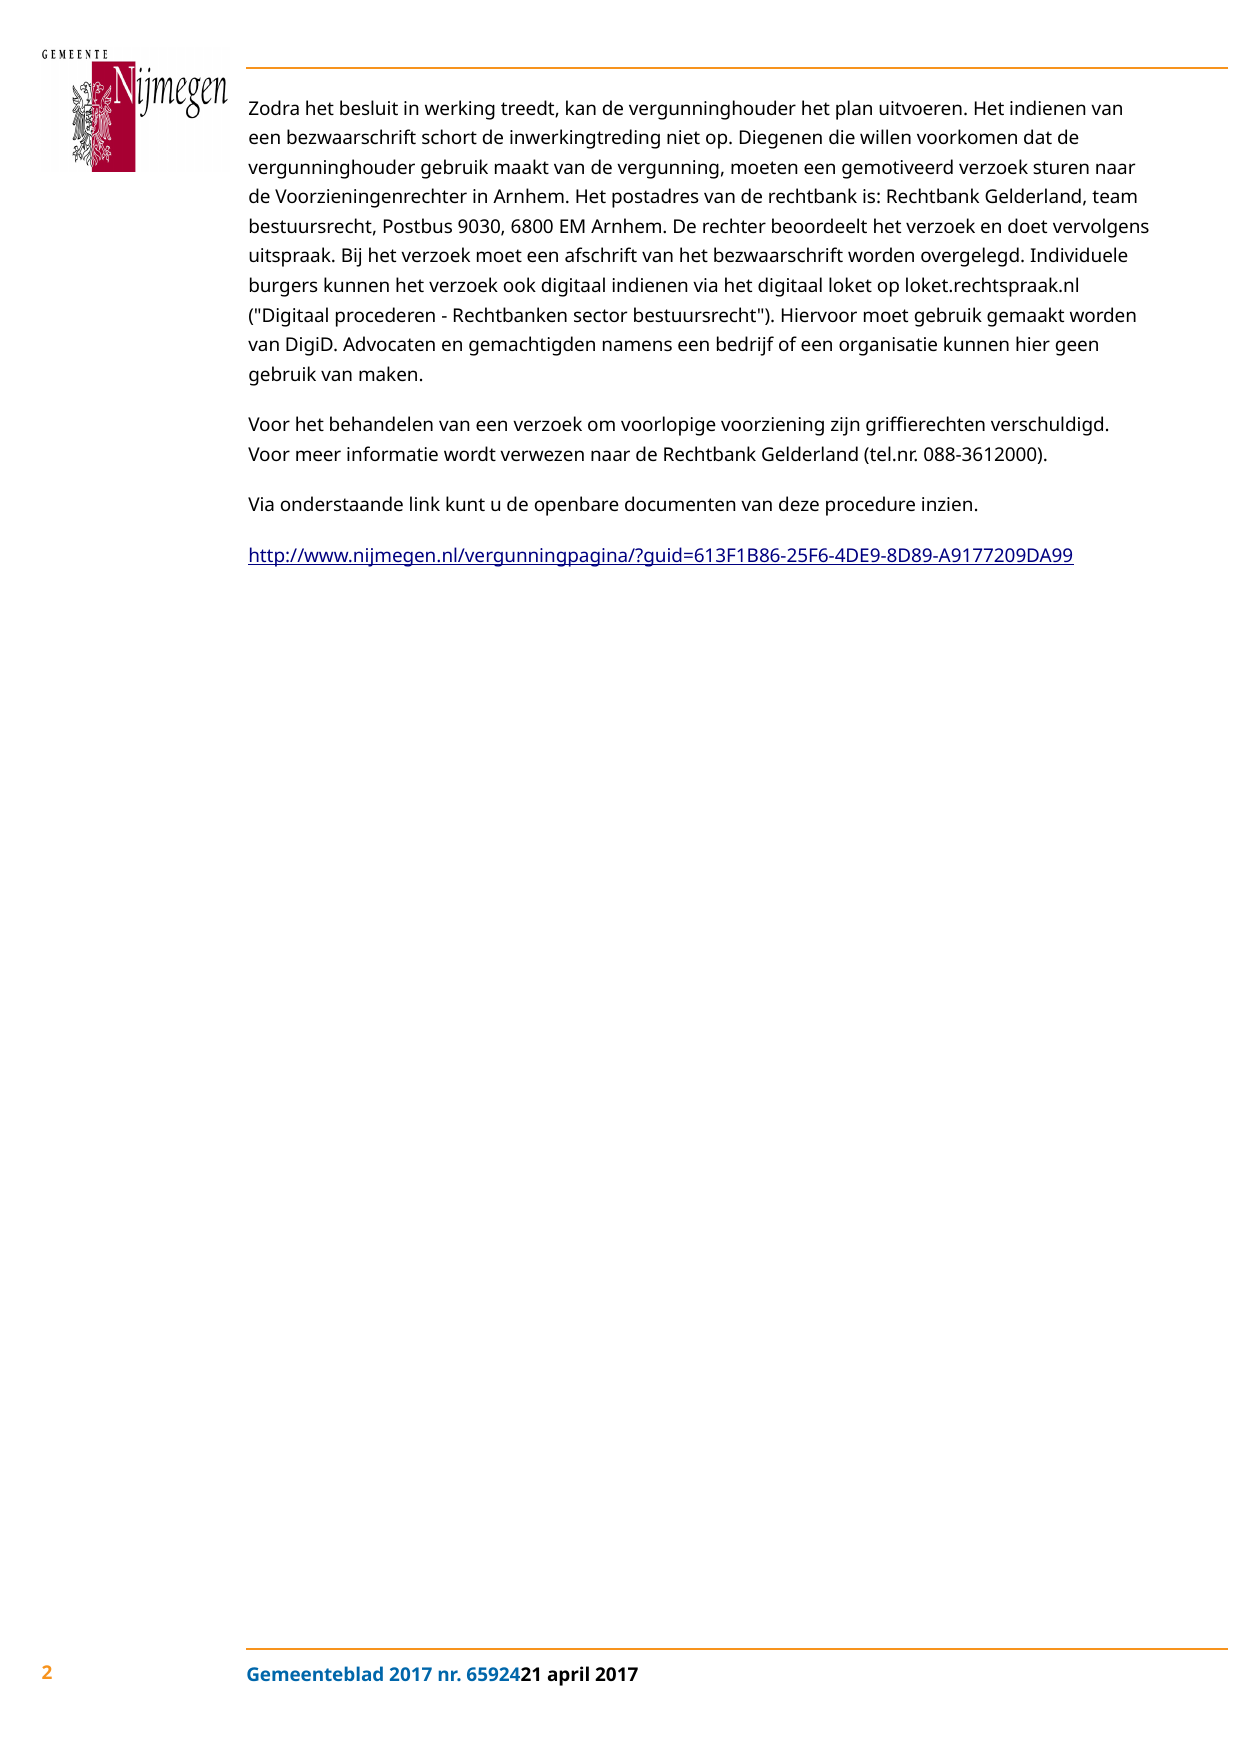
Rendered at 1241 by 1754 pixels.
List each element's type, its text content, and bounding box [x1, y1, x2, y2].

text http://www.nijmegen.nl/vergunningpagina/?guid=613F1B86-25F6-4DE9-8D89-A9177209DA99 [248, 542, 1152, 568]
picture [41, 47, 231, 172]
text Via onderstaande link kunt u de openbare documenten van deze procedure inzien. [248, 491, 1152, 517]
text Voor het behandelen van een verzoek om voorlopige voorziening zijn griffierechten verschuldigd. Voor meer informatie wordt verwezen naar de Rechtbank Gelderland (tel.nr. 088-3612000). [248, 411, 1152, 467]
text Zodra het besluit in werking treedt, kan de vergunninghouder het plan uitvoeren. Het indienen van een bezwaarschrift schort de inwerkingtreding niet op. Diegenen die willen voorkomen dat de vergunninghouder gebruik maakt van de vergunning, moeten een gemotiveerd verzoek sturen naar de Voorzieningenrechter in Arnhem. Het postadres van de rechtbank is: Rechtbank Gelderland, team bestuursrecht, Postbus 9030, 6800 EM Arnhem. De rechter beoordeelt het verzoek en doet vervolgens uitspraak. Bij het verzoek moet een afschrift van het bezwaarschrift worden overgelegd. Individuele burgers kunnen het verzoek ook digitaal indienen via het digitaal loket op loket.rechtspraak.nl ("Digitaal procederen - Rechtbanken sector bestuursrecht"). Hiervoor moet gebruik gemaakt worden van DigiD. Advocaten en gemachtigden namens een bedrijf of een organisatie kunnen hier geen gebruik van maken. [248, 95, 1152, 387]
